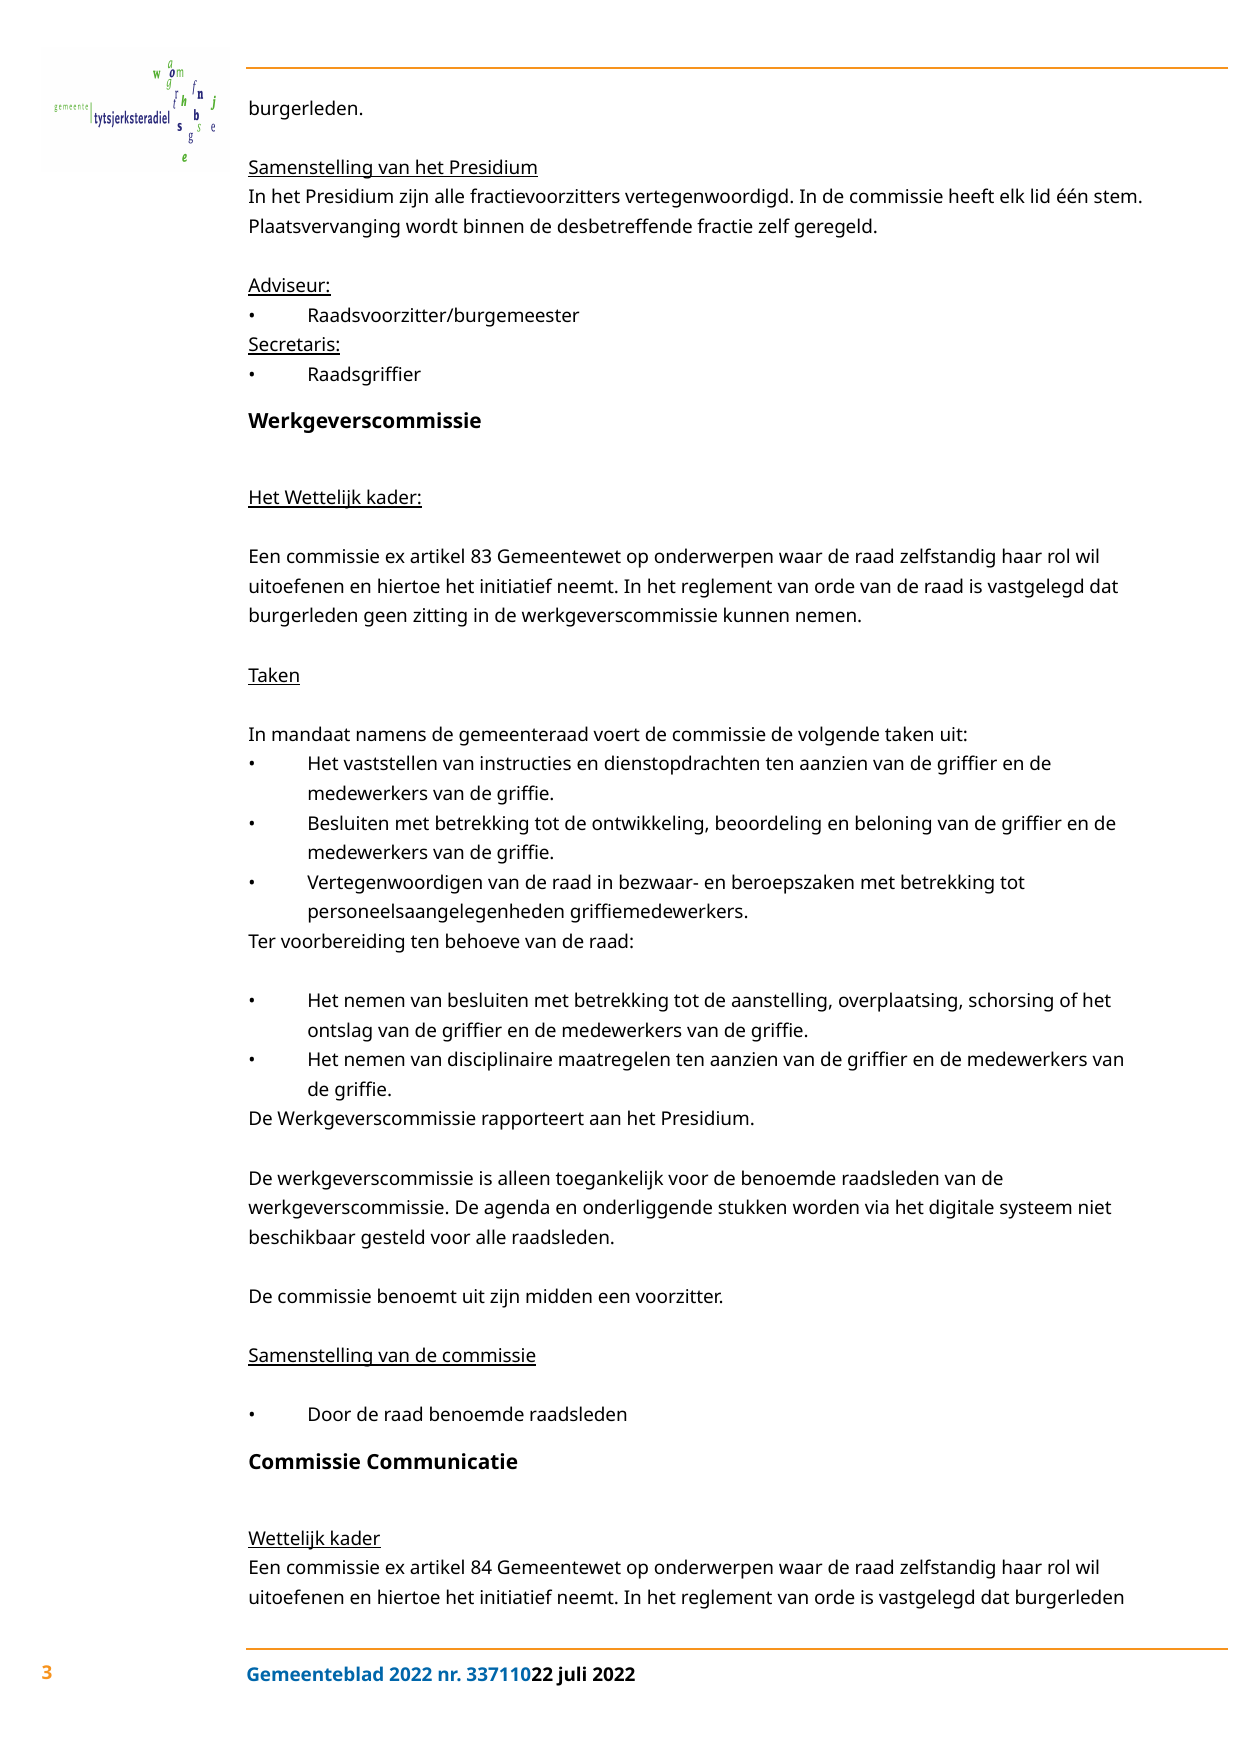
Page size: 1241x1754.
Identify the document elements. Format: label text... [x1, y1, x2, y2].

text Adviseur: [248, 272, 1152, 298]
text Secretaris: [248, 331, 1152, 357]
list Raadsgriffier [248, 361, 1152, 387]
text burgerleden. [248, 95, 1152, 121]
text Een commissie ex artikel 84 Gemeentewet op onderwerpen waar de raad zelfstandig haar rol wil uitoefenen en hiertoe het initiatief neemt. In het reglement van orde is vastgelegd dat burgerleden [248, 1554, 1152, 1610]
list Het vaststellen van instructies en dienstopdrachten ten aanzien van de griffier en de medewerkers van de griffie. [248, 751, 1152, 806]
text Een commissie ex artikel 83 Gemeentewet op onderwerpen waar de raad zelfstandig haar rol wil uitoefenen en hiertoe het initiatief neemt. In het reglement van orde van de raad is vastgelegd dat burgerleden geen zitting in de werkgeverscommissie kunnen nemen. [248, 543, 1152, 628]
text Werkgeverscommissie [248, 407, 1152, 435]
text De werkgeverscommissie is alleen toegankelijk voor de benoemde raadsleden van de werkgeverscommissie. De agenda en onderliggende stukken worden via het digitale systeem niet beschikbaar gesteld voor alle raadsleden. [248, 1165, 1152, 1250]
text Ter voorbereiding ten behoeve van de raad: [248, 928, 1152, 954]
text De commissie benoemt uit zijn midden een voorzitter. [248, 1283, 1152, 1309]
list Vertegenwoordigen van de raad in bezwaar- en beroepszaken met betrekking tot personeelsaangelegenheden griffiemedewerkers. [248, 869, 1152, 924]
list Raadsvoorzitter/burgemeester [248, 302, 1152, 328]
text In mandaat namens de gemeenteraad voert de commissie de volgende taken uit: [248, 721, 1152, 747]
text In het Presidium zijn alle fractievoorzitters vertegenwoordigd. In de commissie heeft elk lid één stem. Plaatsvervanging wordt binnen de desbetreffende fractie zelf geregeld. [248, 183, 1152, 239]
text De Werkgeverscommissie rapporteert aan het Presidium. [248, 1106, 1152, 1131]
text Samenstelling van het Presidium [248, 154, 1152, 180]
list Het nemen van besluiten met betrekking tot de aanstelling, overplaatsing, schorsing of het ontslag van de griffier en de medewerkers van de griffie. [248, 987, 1152, 1043]
picture [41, 47, 231, 172]
list Door de raad benoemde raadsleden [248, 1401, 1152, 1427]
list Besluiten met betrekking tot de ontwikkeling, beoordeling en beloning van de griffier en de medewerkers van de griffie. [248, 810, 1152, 865]
text Commissie Communicatie [248, 1447, 1152, 1476]
text Samenstelling van de commissie [248, 1342, 1152, 1368]
text Wettelijk kader [248, 1525, 1152, 1551]
text Taken [248, 662, 1152, 688]
text Het Wettelijk kader: [248, 484, 1152, 510]
list Het nemen van disciplinaire maatregelen ten aanzien van de griffier en de medewerkers van de griffie. [248, 1046, 1152, 1102]
